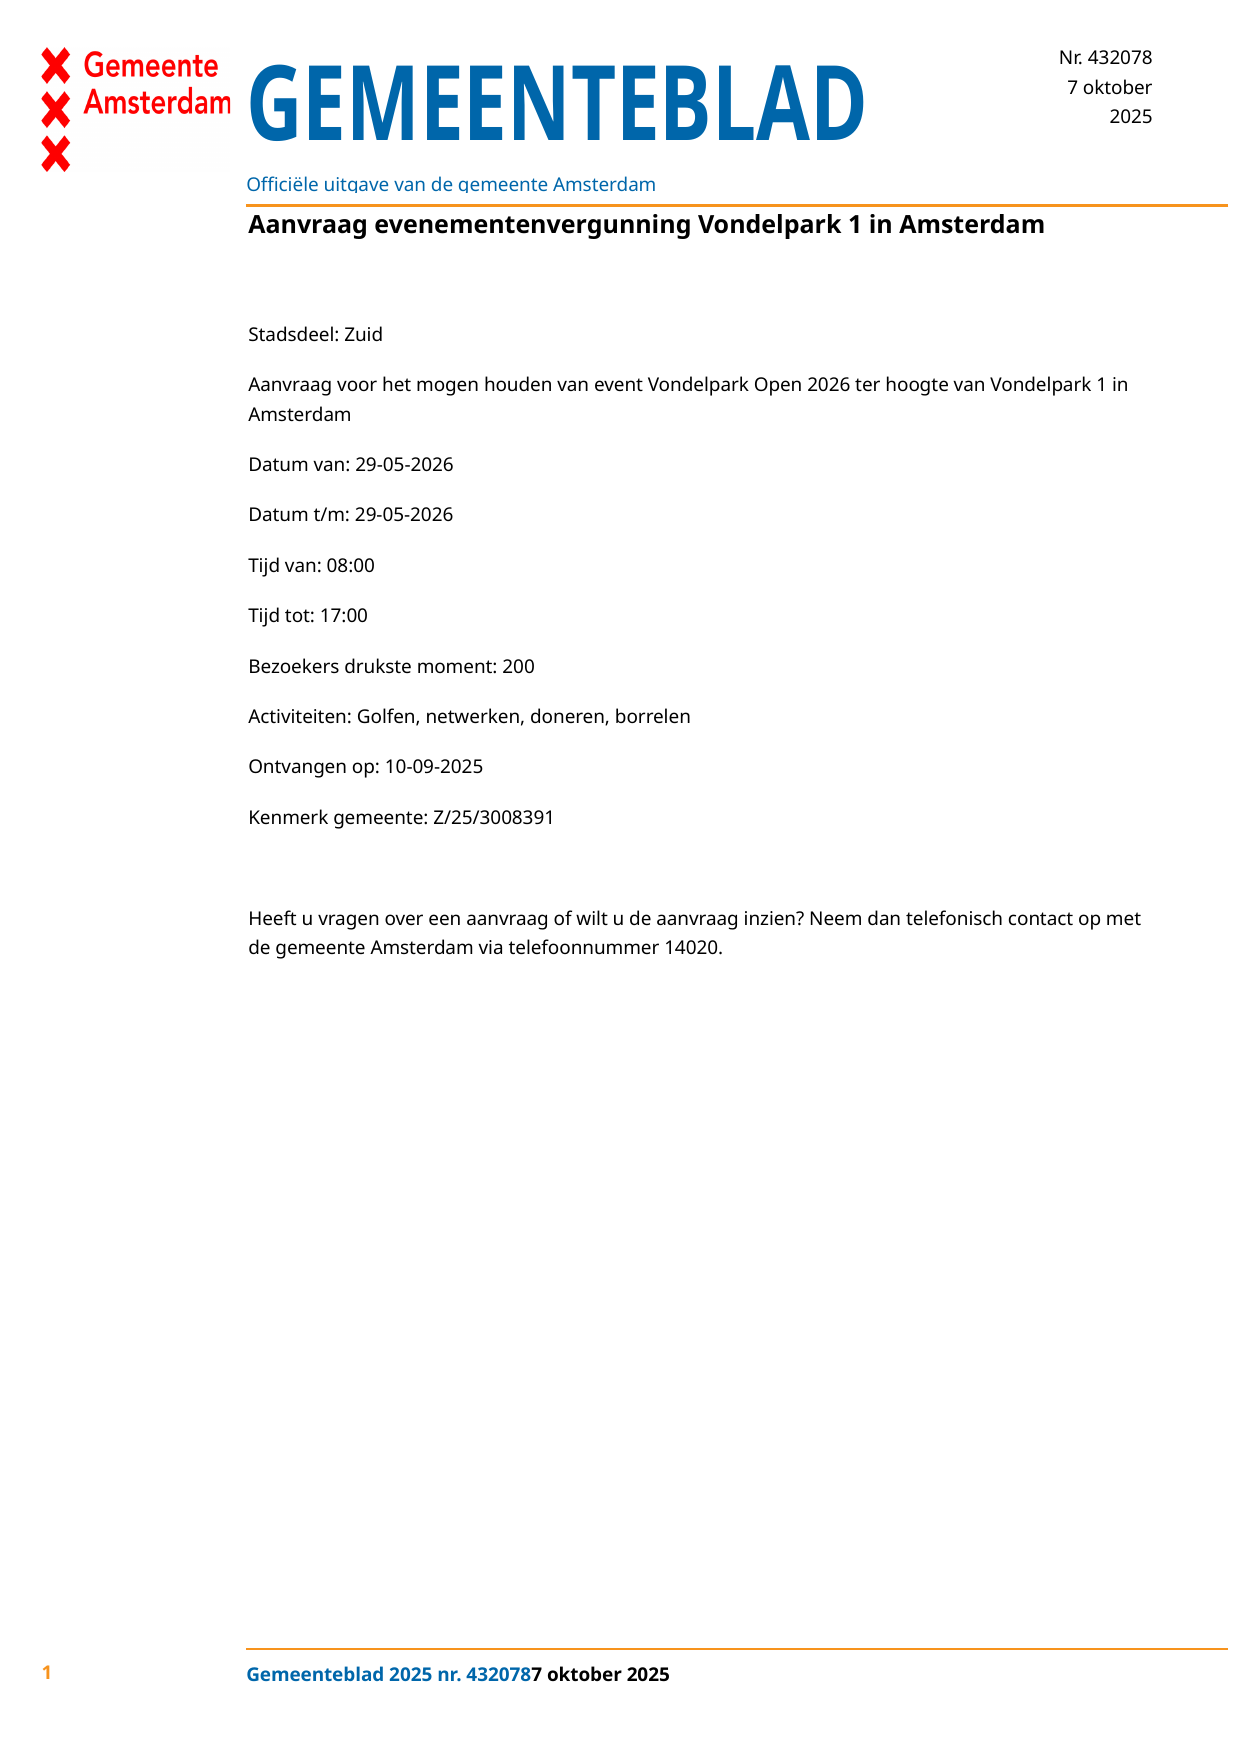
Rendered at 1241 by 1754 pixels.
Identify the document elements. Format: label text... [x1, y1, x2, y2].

text Tijd tot: 17:00 [248, 602, 1152, 628]
text Ontvangen op: 10-09-2025 [248, 754, 1152, 779]
text Activiteiten: Golfen, netwerken, doneren, borrelen [248, 703, 1152, 729]
text Bezoekers drukste moment: 200 [248, 653, 1152, 678]
text Datum van: 29-05-2026 [248, 451, 1152, 477]
text Stadsdeel: Zuid [248, 321, 1152, 346]
text Heeft u vragen over een aanvraag of wilt u de aanvraag inzien? Neem dan telefonisch contact op met de gemeente Amsterdam via telefoonnummer 14020. [248, 905, 1152, 960]
text Aanvraag evenementenvergunning Vondelpark 1 in Amsterdam [248, 207, 1152, 241]
picture [41, 47, 231, 172]
text Datum t/m: 29-05-2026 [248, 502, 1152, 527]
text Kenmerk gemeente: Z/25/3008391 [248, 804, 1152, 830]
text Tijd van: 08:00 [248, 552, 1152, 578]
text Aanvraag voor het mogen houden van event Vondelpark Open 2026 ter hoogte van Vondelpark 1 in Amsterdam [248, 371, 1152, 426]
